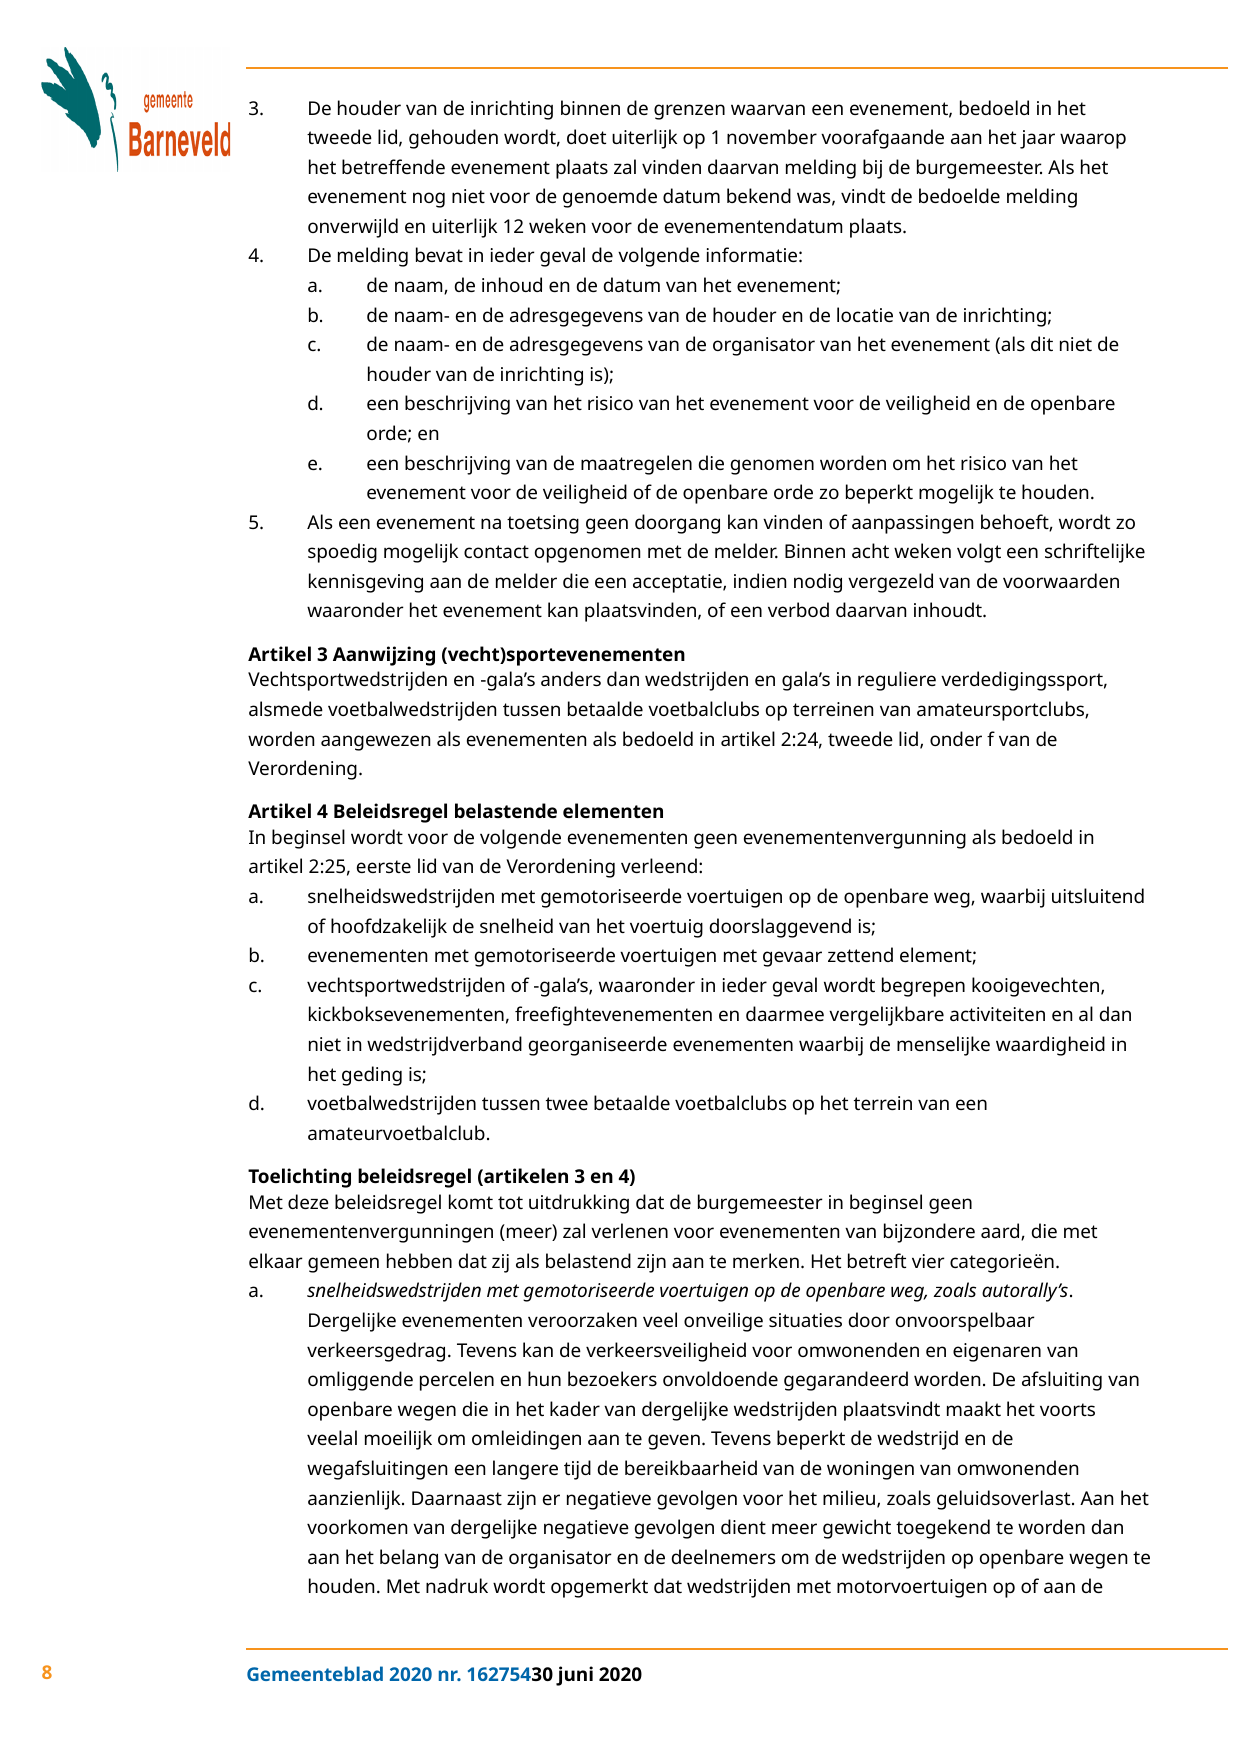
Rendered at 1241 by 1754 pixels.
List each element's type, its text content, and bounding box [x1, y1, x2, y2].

list snelheidswedstrijden met gemotoriseerde voertuigen op de openbare weg, waarbij uitsluitend of hoofdzakelijk de snelheid van het voertuig doorslaggevend is; [248, 883, 1152, 939]
text Artikel 4 Beleidsregel belastende elementen [248, 798, 1152, 824]
list de naam- en de adresgegevens van de organisator van het evenement (als dit niet de houder van de inrichting is); [307, 331, 1152, 387]
list evenementen met gemotoriseerde voertuigen met gevaar zettend element; [248, 942, 1152, 968]
list snelheidswedstrijden met gemotoriseerde voertuigen op de openbare weg, zoals autorally’s. [248, 1278, 1152, 1303]
list De houder van de inrichting binnen de grenzen waarvan een evenement, bedoeld in het tweede lid, gehouden wordt, doet uiterlijk op 1 november voorafgaande aan het jaar waarop het betreffende evenement plaats zal vinden daarvan melding bij de burgemeester. Als het evenement nog niet voor de genoemde datum bekend was, vindt de bedoelde melding onverwijld en uiterlijk 12 weken voor de evenementendatum plaats. [248, 95, 1152, 239]
list de naam- en de adresgegevens van de houder en de locatie van de inrichting; [307, 302, 1152, 328]
list vechtsportwedstrijden of -gala’s, waaronder in ieder geval wordt begrepen kooigevechten, kickboksevenementen, freefightevenementen en daarmee vergelijkbare activiteiten en al dan niet in wedstrijdverband georganiseerde evenementen waarbij de menselijke waardigheid in het geding is; [248, 972, 1152, 1087]
text Toelichting beleidsregel (artikelen 3 en 4) [248, 1163, 1152, 1189]
list Als een evenement na toetsing geen doorgang kan vinden of aanpassingen behoeft, wordt zo spoedig mogelijk contact opgenomen met de melder. Binnen acht weken volgt een schriftelijke kennisgeving aan de melder die een acceptatie, indien nodig vergezeld van de voorwaarden waaronder het evenement kan plaatsvinden, of een verbod daarvan inhoudt. [248, 509, 1152, 623]
list De melding bevat in ieder geval de volgende informatie: [248, 243, 1152, 268]
text Vechtsportwedstrijden en -gala’s anders dan wedstrijden en gala’s in reguliere verdedigingssport, alsmede voetbalwedstrijden tussen betaalde voetbalclubs op terreinen van amateursportclubs, worden aangewezen als evenementen als bedoeld in artikel 2:24, tweede lid, onder f van de Verordening. [248, 667, 1152, 781]
list Dergelijke evenementen veroorzaken veel onveilige situaties door onvoorspelbaar verkeersgedrag. Tevens kan de verkeersveiligheid voor omwonenden en eigenaren van omliggende percelen en hun bezoekers onvoldoende gegarandeerd worden. De afsluiting van openbare wegen die in het kader van dergelijke wedstrijden plaatsvindt maakt het voorts veelal moeilijk om omleidingen aan te geven. Tevens beperkt de wedstrijd en de wegafsluitingen een langere tijd de bereikbaarheid van de woningen van omwonenden aanzienlijk. Daarnaast zijn er negatieve gevolgen voor het milieu, zoals geluidsoverlast. Aan het voorkomen van dergelijke negatieve gevolgen dient meer gewicht toegekend te worden dan aan het belang van de organisator en de deelnemers om de wedstrijden op openbare wegen te houden. Met nadruk wordt opgemerkt dat wedstrijden met motorvoertuigen op of aan de [248, 1307, 1152, 1599]
list voetbalwedstrijden tussen twee betaalde voetbalclubs op het terrein van een amateurvoetbalclub. [248, 1090, 1152, 1146]
text Artikel 3 Aanwijzing (vecht)sportevenementen [248, 641, 1152, 667]
text Met deze beleidsregel komt tot uitdrukking dat de burgemeester in beginsel geen evenementenvergunningen (meer) zal verlenen voor evenementen van bijzondere aard, die met elkaar gemeen hebben dat zij als belastend zijn aan te merken. Het betreft vier categorieën. [248, 1189, 1152, 1274]
picture [41, 47, 231, 172]
list de naam, de inhoud en de datum van het evenement; [307, 272, 1152, 298]
list een beschrijving van het risico van het evenement voor de veiligheid en de openbare orde; en [307, 391, 1152, 446]
text In beginsel wordt voor de volgende evenementen geen evenementenvergunning als bedoeld in artikel 2:25, eerste lid van de Verordening verleend: [248, 824, 1152, 879]
list een beschrijving van de maatregelen die genomen worden om het risico van het evenement voor de veiligheid of de openbare orde zo beperkt mogelijk te houden. [307, 450, 1152, 505]
